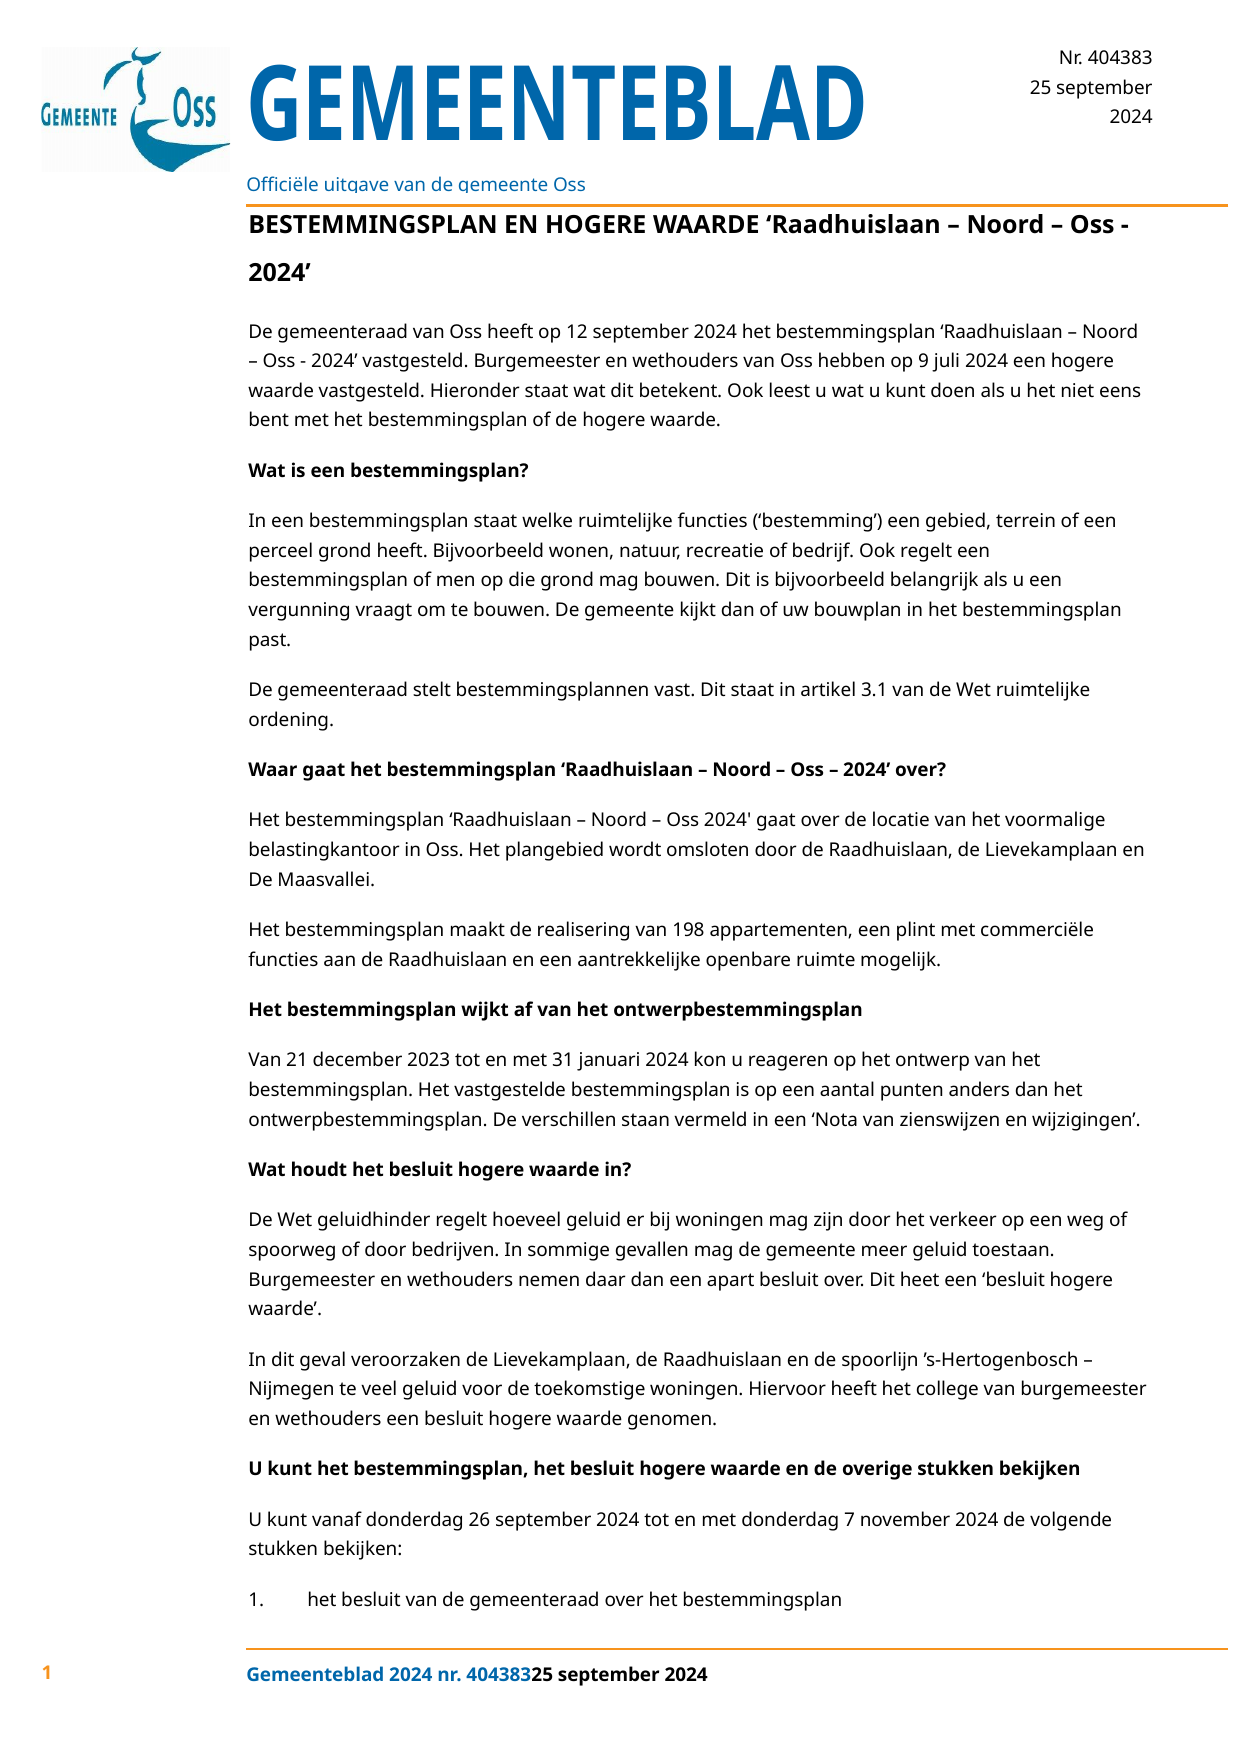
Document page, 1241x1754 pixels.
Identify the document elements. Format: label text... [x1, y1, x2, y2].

text Van 21 december 2023 tot en met 31 januari 2024 kon u reageren op het ontwerp van het bestemmingsplan. Het vastgestelde bestemmingsplan is op een aantal punten anders dan het ontwerpbestemmingsplan. De verschillen staan vermeld in een ‘Nota van zienswijzen en wijzigingen’. [248, 1047, 1152, 1132]
text Wat houdt het besluit hogere waarde in? [248, 1156, 1152, 1182]
text De gemeenteraad stelt bestemmingsplannen vast. Dit staat in artikel 3.1 van de Wet ruimtelijke ordening. [248, 676, 1152, 732]
text De Wet geluidhinder regelt hoeveel geluid er bij woningen mag zijn door het verkeer op een weg of spoorweg of door bedrijven. In sommige gevallen mag de gemeente meer geluid toestaan. Burgemeester en wethouders nemen daar dan een apart besluit over. Dit heet een ‘besluit hogere waarde’. [248, 1207, 1152, 1321]
text U kunt vanaf donderdag 26 september 2024 tot en met donderdag 7 november 2024 de volgende stukken bekijken: [248, 1506, 1152, 1561]
text Wat is een bestemmingsplan? [248, 457, 1152, 483]
text U kunt het bestemmingsplan, het besluit hogere waarde en de overige stukken bekijken [248, 1455, 1152, 1481]
picture [41, 47, 231, 172]
list het besluit van de gemeenteraad over het bestemmingsplan [248, 1586, 1152, 1612]
text Het bestemmingsplan maakt de realisering van 198 appartementen, een plint met commerciële functies aan de Raadhuislaan en een aantrekkelijke openbare ruimte mogelijk. [248, 916, 1152, 972]
text Waar gaat het bestemmingsplan ‘Raadhuislaan – Noord – Oss – 2024’ over? [248, 756, 1152, 782]
text Het bestemmingsplan wijkt af van het ontwerpbestemmingsplan [248, 996, 1152, 1022]
text De gemeenteraad van Oss heeft op 12 september 2024 het bestemmingsplan ‘Raadhuislaan – Noord – Oss - 2024’ vastgesteld. Burgemeester en wethouders van Oss hebben op 9 juli 2024 een hogere waarde vastgesteld. Hieronder staat wat dit betekent. Ook leest u wat u kunt doen als u het niet eens bent met het bestemmingsplan of de hogere waarde. [248, 318, 1152, 432]
text BESTEMMINGSPLAN EN HOGERE WAARDE ‘Raadhuislaan – Noord – Oss - 2024’ [248, 207, 1152, 288]
text In dit geval veroorzaken de Lievekamplaan, de Raadhuislaan en de spoorlijn ’s-Hertogenbosch – Nijmegen te veel geluid voor de toekomstige woningen. Hiervoor heeft het college van burgemeester en wethouders een besluit hogere waarde genomen. [248, 1346, 1152, 1431]
text In een bestemmingsplan staat welke ruimtelijke functies (‘bestemming’) een gebied, terrein of een perceel grond heeft. Bijvoorbeeld wonen, natuur, recreatie of bedrijf. Ook regelt een bestemmingsplan of men op die grond mag bouwen. Dit is bijvoorbeeld belangrijk als u een vergunning vraagt om te bouwen. De gemeente kijkt dan of uw bouwplan in het bestemmingsplan past. [248, 507, 1152, 652]
text Het bestemmingsplan ‘Raadhuislaan – Noord – Oss 2024' gaat over de locatie van het voormalige belastingkantoor in Oss. Het plangebied wordt omsloten door de Raadhuislaan, de Lievekamplaan en De Maasvallei. [248, 807, 1152, 892]
